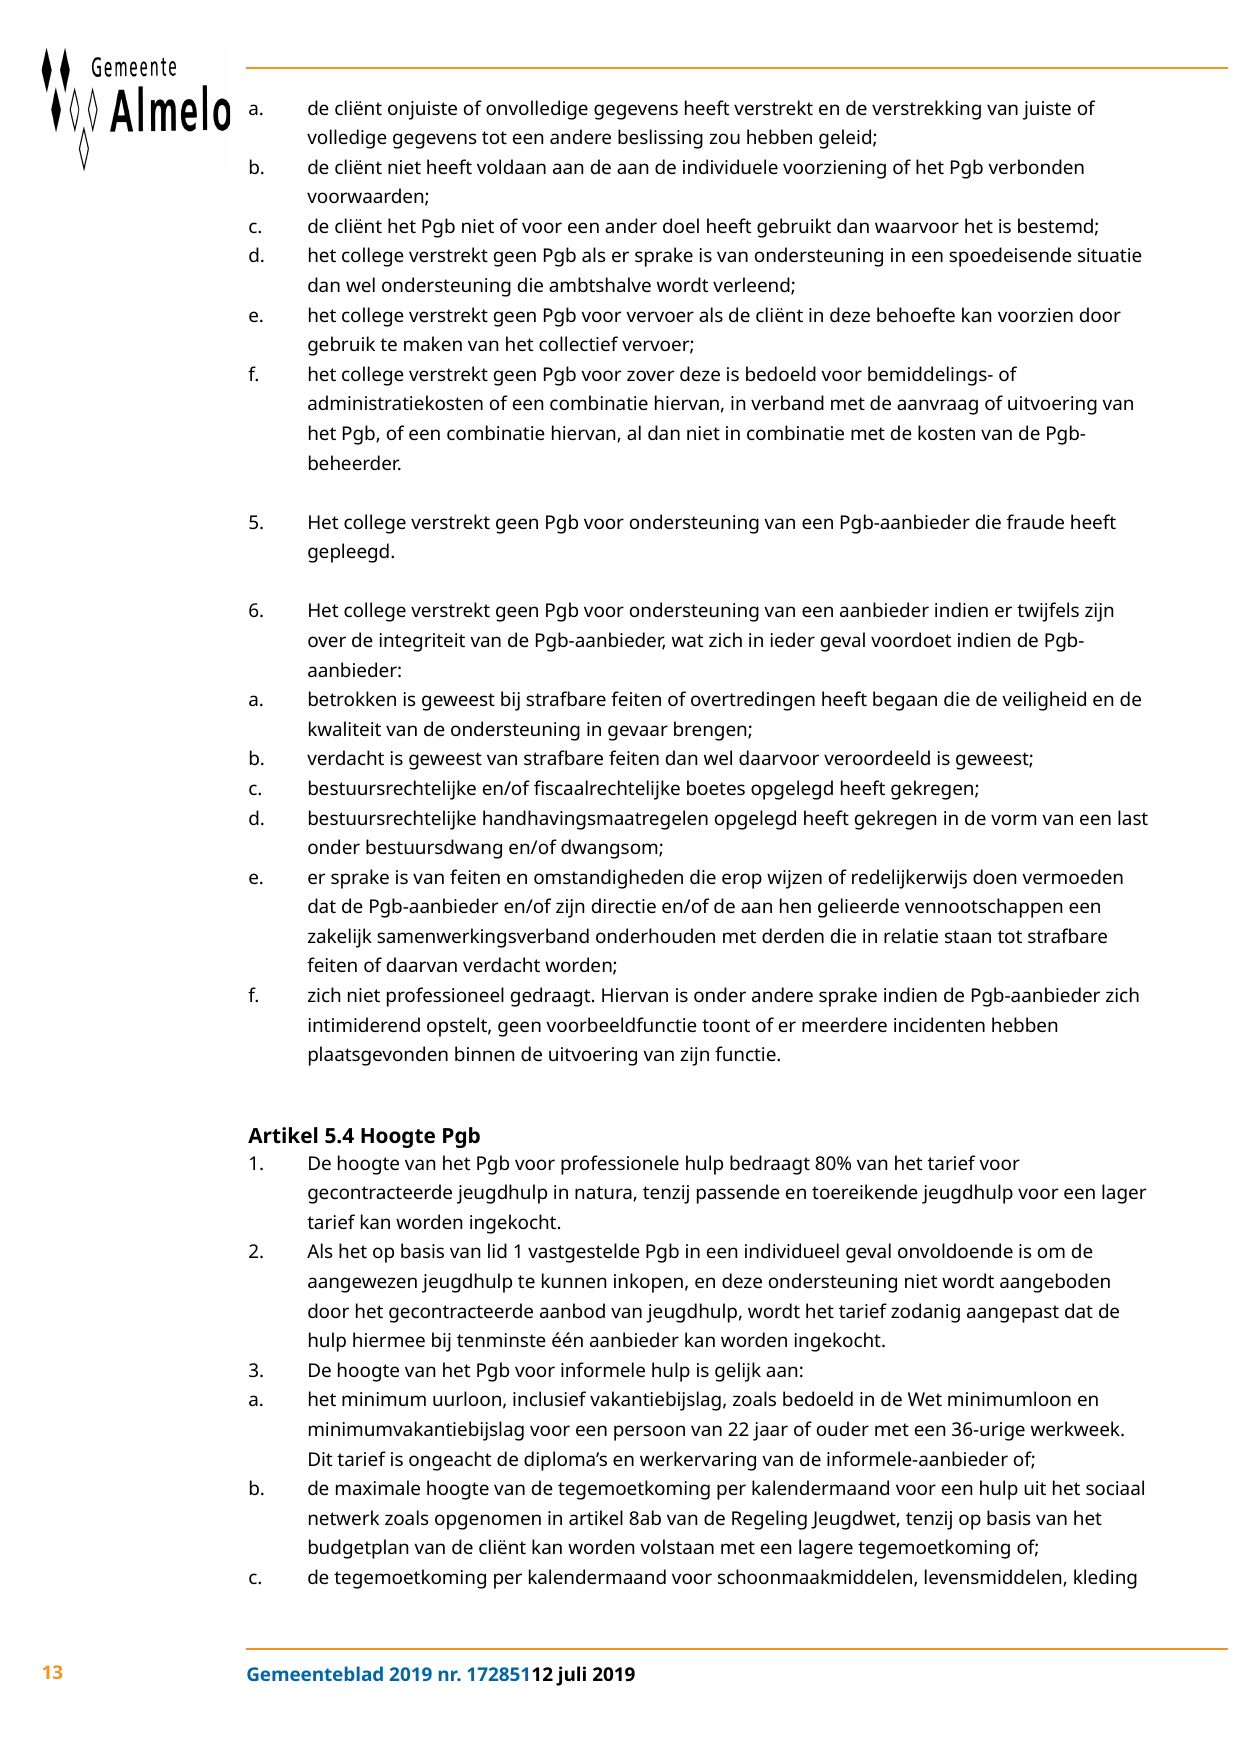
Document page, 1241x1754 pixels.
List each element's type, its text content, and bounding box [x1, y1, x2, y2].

list de cliënt onjuiste of onvolledige gegevens heeft verstrekt en de verstrekking van juiste of volledige gegevens tot een andere beslissing zou hebben geleid; [248, 95, 1152, 150]
picture [41, 47, 231, 172]
list Het college verstrekt geen Pgb voor ondersteuning van een aanbieder indien er twijfels zijn over de integriteit van de Pgb-aanbieder, wat zich in ieder geval voordoet indien de Pgb-aanbieder: [248, 598, 1152, 683]
list het college verstrekt geen Pgb als er sprake is van ondersteuning in een spoedeisende situatie dan wel ondersteuning die ambtshalve wordt verleend; [248, 243, 1152, 298]
list betrokken is geweest bij strafbare feiten of overtredingen heeft begaan die de veiligheid en de kwaliteit van de ondersteuning in gevaar brengen; [248, 686, 1152, 742]
list de cliënt niet heeft voldaan aan de aan de individuele voorziening of het Pgb verbonden voorwaarden; [248, 154, 1152, 209]
list verdacht is geweest van strafbare feiten dan wel daarvoor veroordeeld is geweest; [248, 746, 1152, 771]
list er sprake is van feiten en omstandigheden die erop wijzen of redelijkerwijs doen vermoeden dat de Pgb-aanbieder en/of zijn directie en/of de aan hen gelieerde vennootschappen een zakelijk samenwerkingsverband onderhouden met derden die in relatie staan tot strafbare feiten of daarvan verdacht worden; [248, 864, 1152, 978]
text Artikel 5.4 Hoogte Pgb [248, 1121, 1152, 1150]
list de tegemoetkoming per kalendermaand voor schoonmaakmiddelen, levensmiddelen, kleding [248, 1564, 1152, 1590]
list de cliënt het Pgb niet of voor een ander doel heeft gebruikt dan waarvoor het is bestemd; [248, 213, 1152, 239]
list het minimum uurloon, inclusief vakantiebijslag, zoals bedoeld in de Wet minimumloon en minimumvakantiebijslag voor een persoon van 22 jaar of ouder met een 36-urige werkweek. Dit tarief is ongeacht de diploma’s en werkervaring van de informele-aanbieder of; [248, 1387, 1152, 1471]
list zich niet professioneel gedraagt. Hiervan is onder andere sprake indien de Pgb-aanbieder zich intimiderend opstelt, geen voorbeeldfunctie toont of er meerdere incidenten hebben plaatsgevonden binnen de uitvoering van zijn functie. [248, 982, 1152, 1067]
list De hoogte van het Pgb voor informele hulp is gelijk aan: [248, 1357, 1152, 1383]
list het college verstrekt geen Pgb voor vervoer als de cliënt in deze behoefte kan voorzien door gebruik te maken van het collectief vervoer; [248, 302, 1152, 357]
list bestuursrechtelijke en/of fiscaalrechtelijke boetes opgelegd heeft gekregen; [248, 775, 1152, 801]
list het college verstrekt geen Pgb voor zover deze is bedoeld voor bemiddelings- of administratiekosten of een combinatie hiervan, in verband met de aanvraag of uitvoering van het Pgb, of een combinatie hiervan, al dan niet in combinatie met de kosten van de Pgb-beheerder. [248, 361, 1152, 476]
list bestuursrechtelijke handhavingsmaatregelen opgelegd heeft gekregen in de vorm van een last onder bestuursdwang en/of dwangsom; [248, 805, 1152, 860]
list Als het op basis van lid 1 vastgestelde Pgb in een individueel geval onvoldoende is om de aangewezen jeugdhulp te kunnen inkopen, en deze ondersteuning niet wordt aangeboden door het gecontracteerde aanbod van jeugdhulp, wordt het tarief zodanig aangepast dat de hulp hiermee bij tenminste één aanbieder kan worden ingekocht. [248, 1239, 1152, 1353]
list Het college verstrekt geen Pgb voor ondersteuning van een Pgb-aanbieder die fraude heeft gepleegd. [248, 509, 1152, 564]
list de maximale hoogte van de tegemoetkoming per kalendermaand voor een hulp uit het sociaal netwerk zoals opgenomen in artikel 8ab van de Regeling Jeugdwet, tenzij op basis van het budgetplan van de cliënt kan worden volstaan met een lagere tegemoetkoming of; [248, 1475, 1152, 1560]
list De hoogte van het Pgb voor professionele hulp bedraagt 80% van het tarief voor gecontracteerde jeugdhulp in natura, tenzij passende en toereikende jeugdhulp voor een lager tarief kan worden ingekocht. [248, 1150, 1152, 1235]
